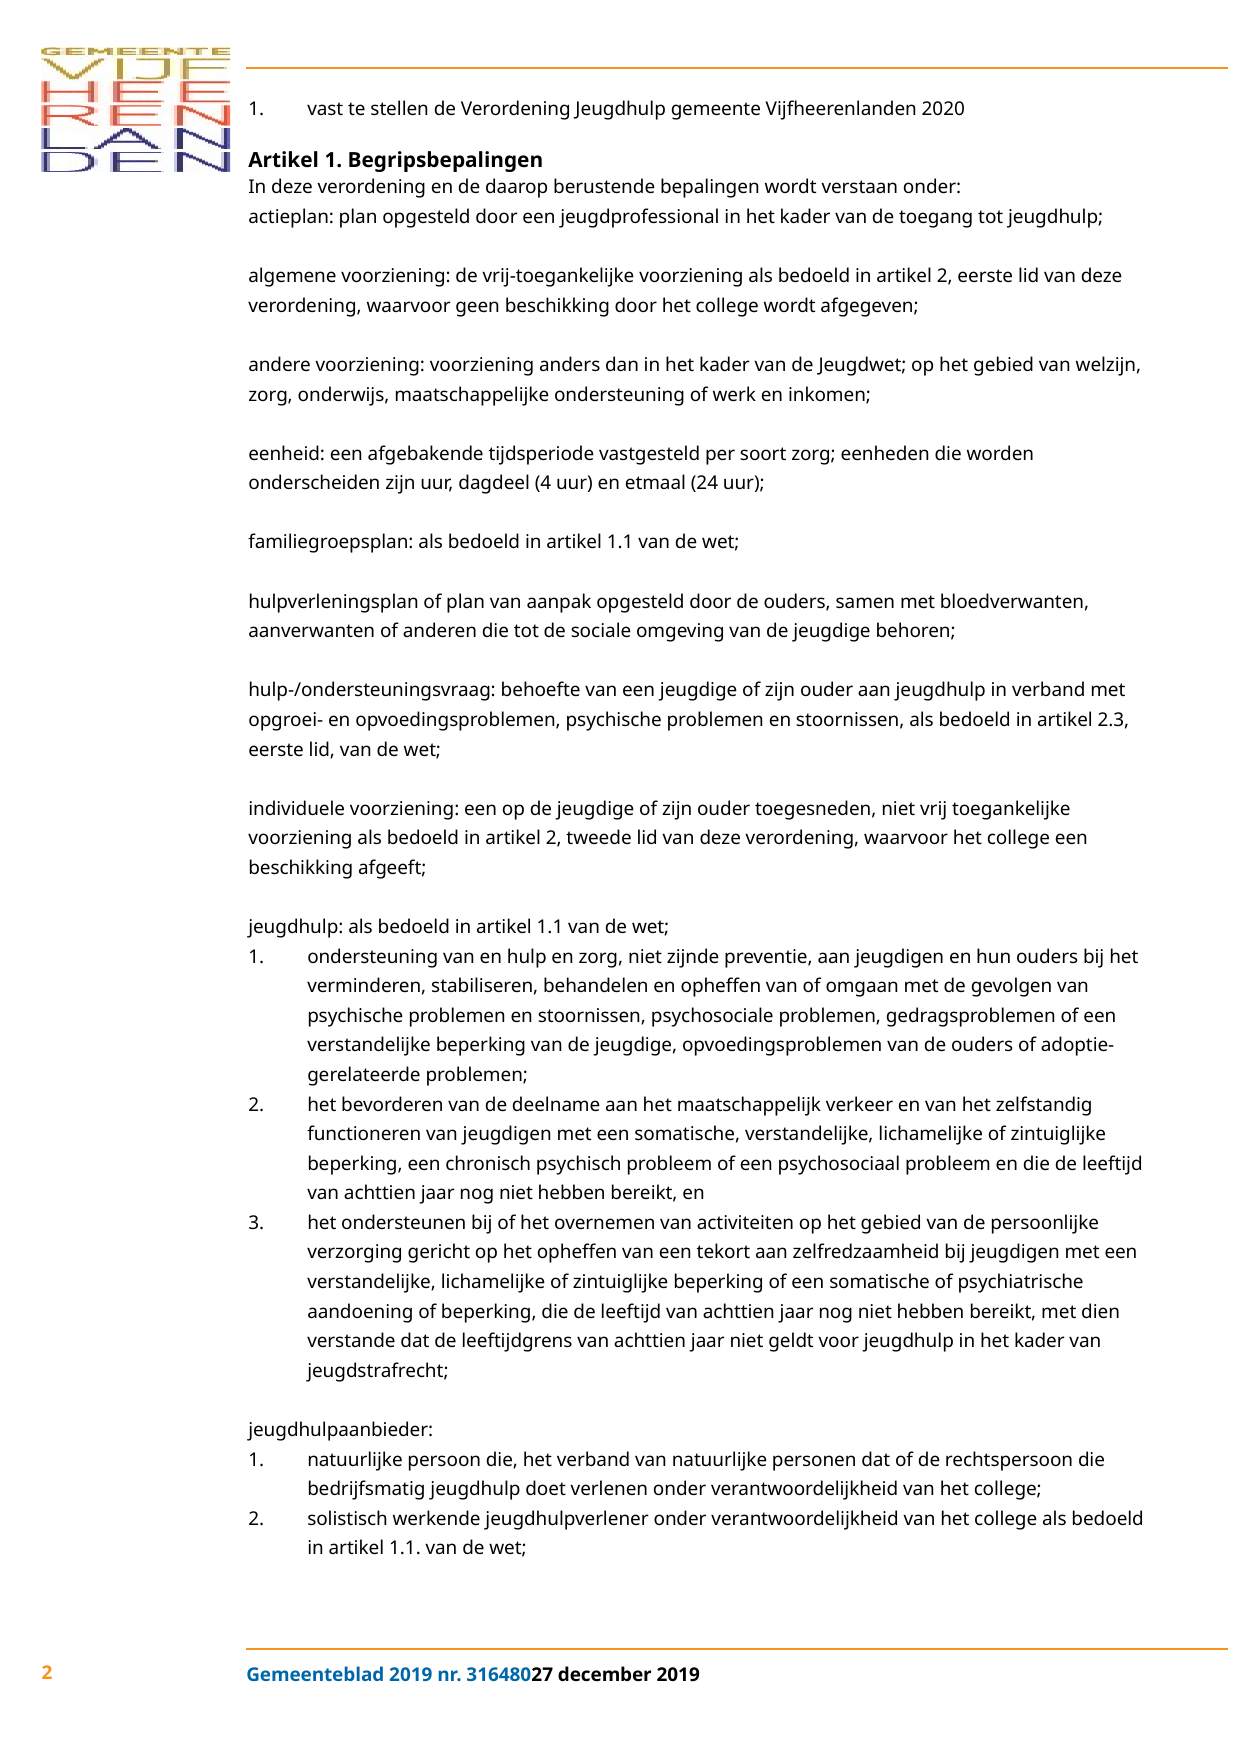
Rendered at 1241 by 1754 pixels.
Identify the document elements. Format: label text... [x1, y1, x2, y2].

text Artikel 1. Begripsbepalingen [248, 145, 1152, 174]
list solistisch werkende jeugdhulpverlener onder verantwoordelijkheid van het college als bedoeld in artikel 1.1. van de wet; [248, 1505, 1152, 1560]
text individuele voorziening: een op de jeugdige of zijn ouder toegesneden, niet vrij toegankelijke voorziening als bedoeld in artikel 2, tweede lid van deze verordening, waarvoor het college een beschikking afgeeft; [248, 795, 1152, 880]
text hulp-/ondersteuningsvraag: behoefte van een jeugdige of zijn ouder aan jeugdhulp in verband met opgroei- en opvoedingsproblemen, psychische problemen en stoornissen, als bedoeld in artikel 2.3, eerste lid, van de wet; [248, 677, 1152, 761]
picture [41, 47, 231, 172]
text familiegroepsplan: als bedoeld in artikel 1.1 van de wet; [248, 529, 1152, 554]
text algemene voorziening: de vrij-toegankelijke voorziening als bedoeld in artikel 2, eerste lid van deze verordening, waarvoor geen beschikking door het college wordt afgegeven; [248, 262, 1152, 318]
text eenheid: een afgebakende tijdsperiode vastgesteld per soort zorg; eenheden die worden onderscheiden zijn uur, dagdeel (4 uur) en etmaal (24 uur); [248, 440, 1152, 495]
text In deze verordening en de daarop berustende bepalingen wordt verstaan onder: [248, 174, 1152, 199]
text jeugdhulpaanbieder: [248, 1416, 1152, 1442]
text actieplan: plan opgesteld door een jeugdprofessional in het kader van de toegang tot jeugdhulp; [248, 203, 1152, 229]
list ondersteuning van en hulp en zorg, niet zijnde preventie, aan jeugdigen en hun ouders bij het verminderen, stabiliseren, behandelen en opheffen van of omgaan met de gevolgen van psychische problemen en stoornissen, psychosociale problemen, gedragsproblemen of een verstandelijke beperking van de jeugdige, opvoedingsproblemen van de ouders of adoptie-gerelateerde problemen; [248, 943, 1152, 1087]
list het ondersteunen bij of het overnemen van activiteiten op het gebied van de persoonlijke verzorging gericht op het opheffen van een tekort aan zelfredzaamheid bij jeugdigen met een verstandelijke, lichamelijke of zintuiglijke beperking of een somatische of psychiatrische aandoening of beperking, die de leeftijd van achttien jaar nog niet hebben bereikt, met dien verstande dat de leeftijdgrens van achttien jaar niet geldt voor jeugdhulp in het kader van jeugdstrafrecht; [248, 1209, 1152, 1383]
text jeugdhulp: als bedoeld in artikel 1.1 van de wet; [248, 913, 1152, 939]
text andere voorziening: voorziening anders dan in het kader van de Jeugdwet; op het gebied van welzijn, zorg, onderwijs, maatschappelijke ondersteuning of werk en inkomen; [248, 351, 1152, 406]
list natuurlijke persoon die, het verband van natuurlijke personen dat of de rechtspersoon die bedrijfsmatig jeugdhulp doet verlenen onder verantwoordelijkheid van het college; [248, 1446, 1152, 1501]
list vast te stellen de Verordening Jeugdhulp gemeente Vijfheerenlanden 2020 [248, 95, 1152, 121]
list het bevorderen van de deelname aan het maatschappelijk verkeer en van het zelfstandig functioneren van jeugdigen met een somatische, verstandelijke, lichamelijke of zintuiglijke beperking, een chronisch psychisch probleem of een psychosociaal probleem en die de leeftijd van achttien jaar nog niet hebben bereikt, en [248, 1091, 1152, 1205]
text hulpverleningsplan of plan van aanpak opgesteld door de ouders, samen met bloedverwanten, aanverwanten of anderen die tot de sociale omgeving van de jeugdige behoren; [248, 588, 1152, 643]
